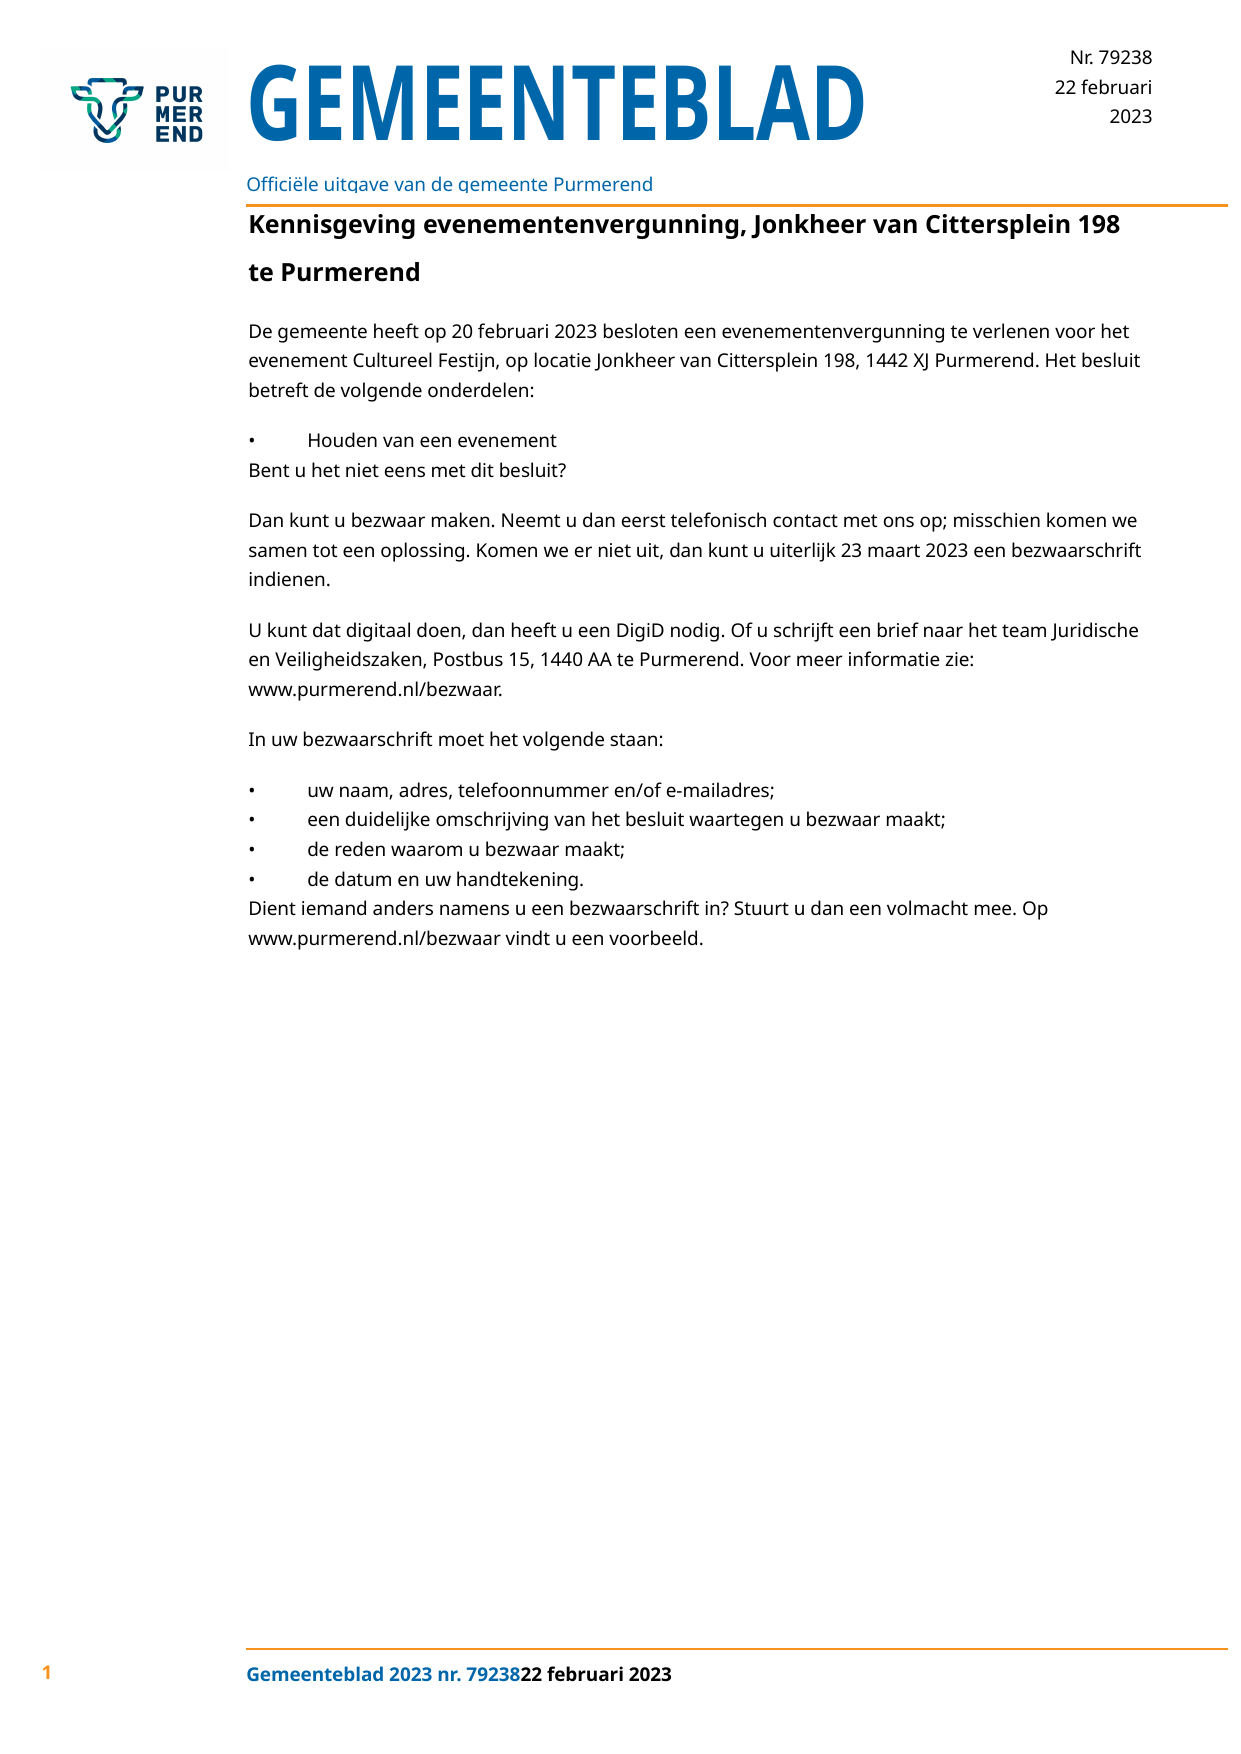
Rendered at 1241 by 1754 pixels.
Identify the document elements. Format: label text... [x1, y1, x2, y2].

text Dient iemand anders namens u een bezwaarschrift in? Stuurt u dan een volmacht mee. Op www.purmerend.nl/bezwaar vindt u een voorbeeld. [248, 895, 1152, 951]
text Kennisgeving evenementenvergunning, Jonkheer van Cittersplein 198 te Purmerend [248, 207, 1152, 288]
list Houden van een evenement [248, 427, 1152, 453]
list de datum en uw handtekening. [248, 866, 1152, 892]
text In uw bezwaarschrift moet het volgende staan: [248, 727, 1152, 752]
text De gemeente heeft op 20 februari 2023 besloten een evenementenvergunning te verlenen voor het evenement Cultureel Festijn, op locatie Jonkheer van Cittersplein 198, 1442 XJ Purmerend. Het besluit betreft de volgende onderdelen: [248, 318, 1152, 403]
text U kunt dat digitaal doen, dan heeft u een DigiD nodig. Of u schrijft een brief naar het team Juridische en Veiligheidszaken, Postbus 15, 1440 AA te Purmerend. Voor meer informatie zie: www.purmerend.nl/bezwaar. [248, 617, 1152, 702]
picture [41, 47, 231, 172]
list een duidelijke omschrijving van het besluit waartegen u bezwaar maakt; [248, 807, 1152, 832]
list uw naam, adres, telefoonnummer en/of e-mailadres; [248, 777, 1152, 803]
list de reden waarom u bezwaar maakt; [248, 836, 1152, 862]
text Dan kunt u bezwaar maken. Neemt u dan eerst telefonisch contact met ons op; misschien komen we samen tot een oplossing. Komen we er niet uit, dan kunt u uiterlijk 23 maart 2023 een bezwaarschrift indienen. [248, 507, 1152, 592]
text Bent u het niet eens met dit besluit? [248, 457, 1152, 483]
